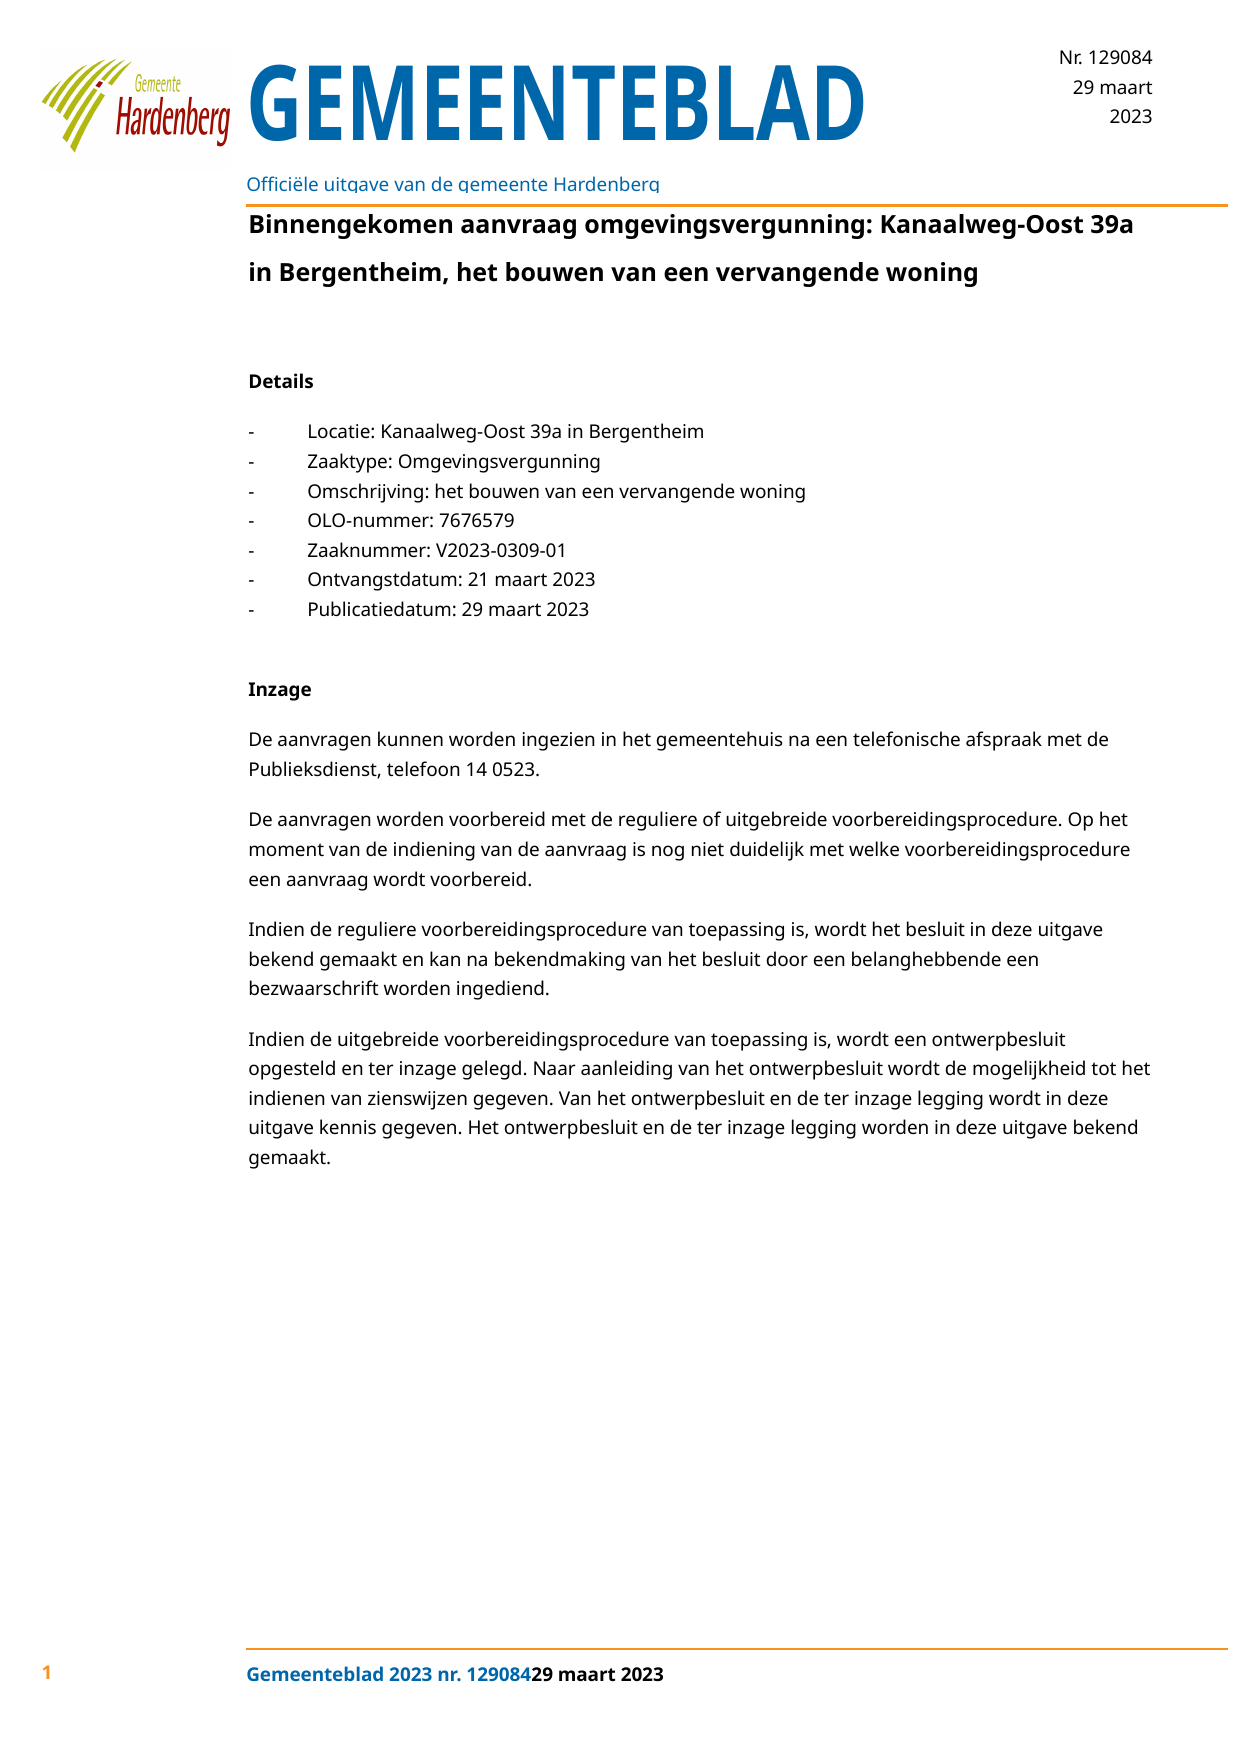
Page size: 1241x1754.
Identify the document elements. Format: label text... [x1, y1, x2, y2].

list Publicatiedatum: 29 maart 2023 [248, 596, 1152, 622]
text De aanvragen worden voorbereid met de reguliere of uitgebreide voorbereidingsprocedure. Op het moment van de indiening van de aanvraag is nog niet duidelijk met welke voorbereidingsprocedure een aanvraag wordt voorbereid. [248, 807, 1152, 892]
list Locatie: Kanaalweg-Oost 39a in Bergentheim [248, 419, 1152, 444]
text Details [248, 368, 1152, 394]
text Indien de reguliere voorbereidingsprocedure van toepassing is, wordt het besluit in deze uitgave bekend gemaakt en kan na bekendmaking van het besluit door een belanghebbende een bezwaarschrift worden ingediend. [248, 916, 1152, 1001]
list Zaaktype: Omgevingsvergunning [248, 448, 1152, 474]
text Indien de uitgebreide voorbereidingsprocedure van toepassing is, wordt een ontwerpbesluit opgesteld en ter inzage gelegd. Naar aanleiding van het ontwerpbesluit wordt de mogelijkheid tot het indienen van zienswijzen gegeven. Van het ontwerpbesluit en de ter inzage legging wordt in deze uitgave kennis gegeven. Het ontwerpbesluit en de ter inzage legging worden in deze uitgave bekend gemaakt. [248, 1026, 1152, 1170]
text De aanvragen kunnen worden ingezien in het gemeentehuis na een telefonische afspraak met de Publieksdienst, telefoon 14 0523. [248, 727, 1152, 782]
list Zaaknummer: V2023-0309-01 [248, 537, 1152, 563]
list OLO-nummer: 7676579 [248, 507, 1152, 533]
list Ontvangstdatum: 21 maart 2023 [248, 567, 1152, 592]
text Binnengekomen aanvraag omgevingsvergunning: Kanaalweg-Oost 39a in Bergentheim, het bouwen van een vervangende woning [248, 207, 1152, 288]
text Inzage [248, 676, 1152, 702]
picture [41, 47, 231, 172]
list Omschrijving: het bouwen van een vervangende woning [248, 478, 1152, 504]
